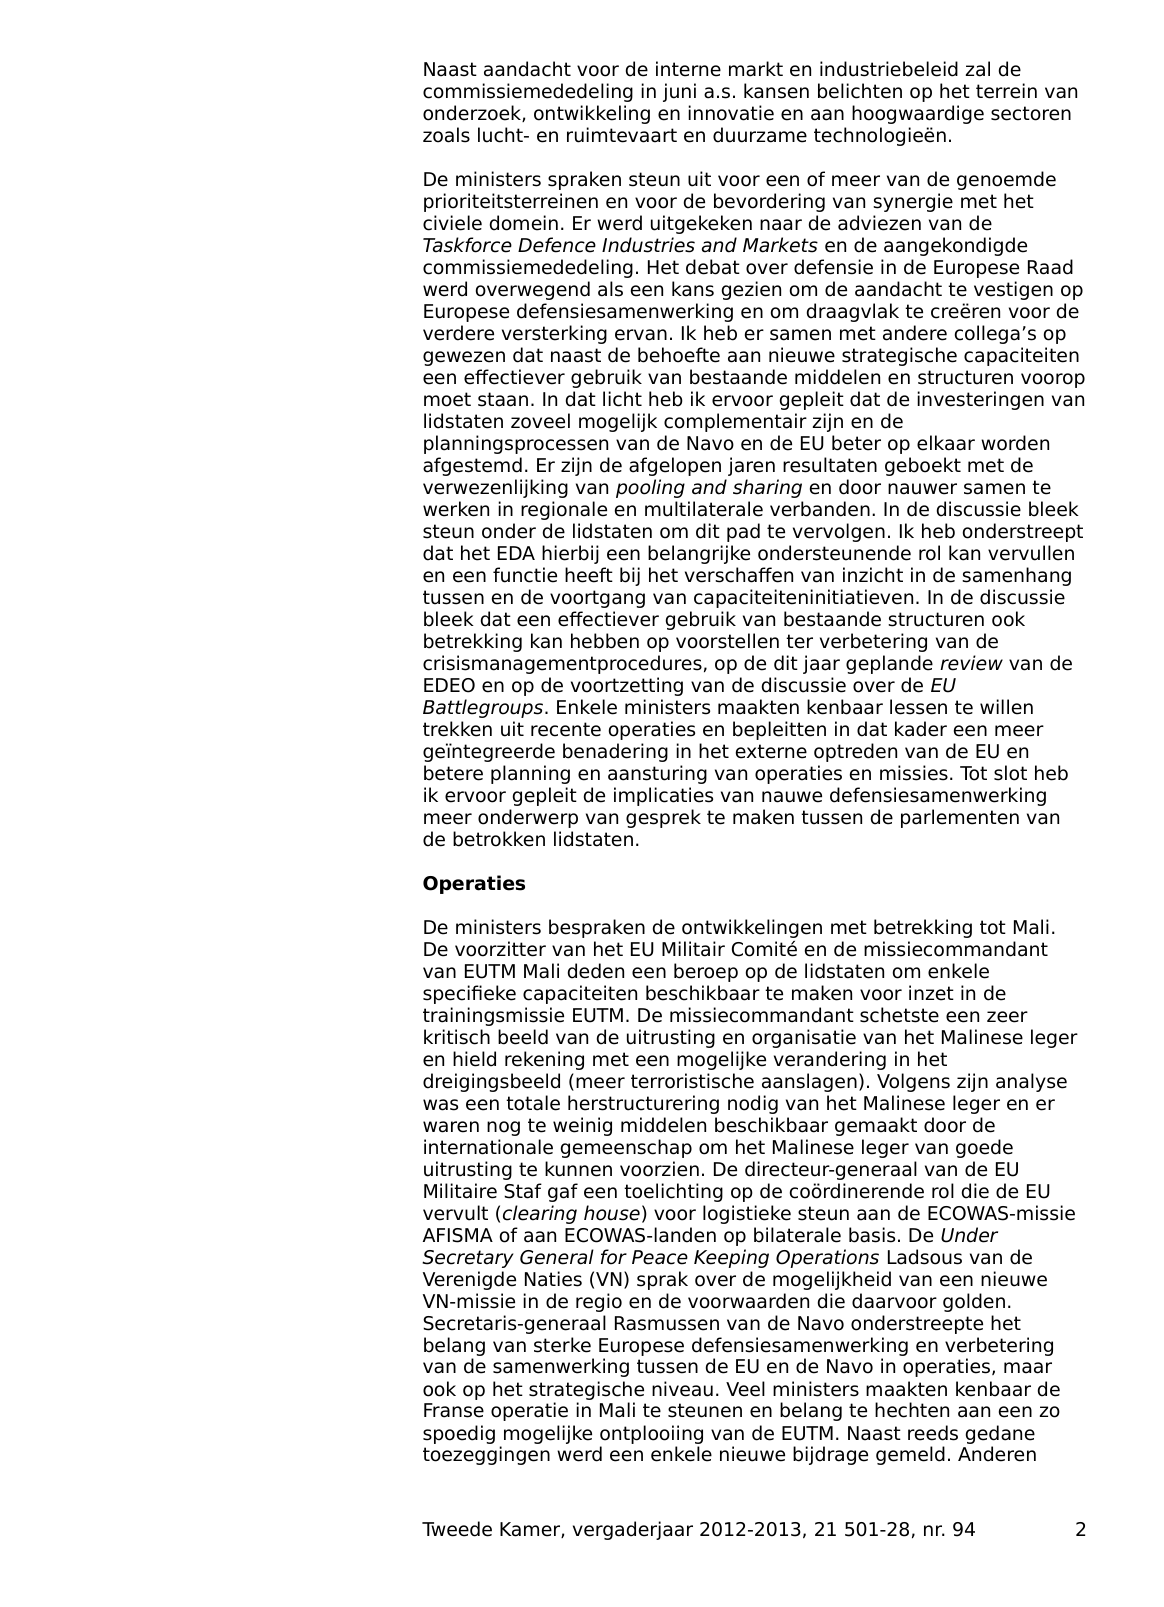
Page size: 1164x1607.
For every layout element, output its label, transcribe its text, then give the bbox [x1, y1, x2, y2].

text De ministers spraken steun uit voor een of meer van de genoemde prioriteitsterreinen en voor de bevordering van synergie met het civiele domein. Er werd uitgekeken naar de adviezen van de Taskforce Defence Industries and Markets en de aangekondigde commissiemededeling. Het debat over defensie in de Europese Raad werd overwegend als een kans gezien om de aandacht te vestigen op Europese defensiesamenwerking en om draagvlak te creëren voor de verdere versterking ervan. Ik heb er samen met andere collega’s op gewezen dat naast de behoefte aan nieuwe strategische capaciteiten een effectiever gebruik van bestaande middelen en structuren voorop moet staan. In dat licht heb ik ervoor gepleit dat de investeringen van lidstaten zoveel mogelijk complementair zijn en de planningsprocessen van de Navo en de EU beter op elkaar worden afgestemd. Er zijn de afgelopen jaren resultaten geboekt met de verwezenlijking van pooling and sharing en door nauwer samen te werken in regionale en multilaterale verbanden. In de discussie bleek steun onder de lidstaten om dit pad te vervolgen. Ik heb onderstreept dat het EDA hierbij een belangrijke ondersteunende rol kan vervullen en een functie heeft bij het verschaffen van inzicht in de samenhang tussen en de voortgang van capaciteiteninitiatieven. In de discussie bleek dat een effectiever gebruik van bestaande structuren ook betrekking kan hebben op voorstellen ter verbetering van de crisismanagementprocedures, op de dit jaar geplande review van de EDEO en op de voortzetting van de discussie over de EU Battlegroups. Enkele ministers maakten kenbaar lessen te willen trekken uit recente operaties en bepleitten in dat kader een meer geïntegreerde benadering in het externe optreden van de EU en betere planning en aansturing van operaties en missies. Tot slot heb ik ervoor gepleit de implicaties van nauwe defensiesamenwerking meer onderwerp van gesprek te maken tussen de parlementen van de betrokken lidstaten. [422, 169, 1087, 851]
text Naast aandacht voor de interne markt en industriebeleid zal de commissiemededeling in juni a.s. kansen belichten op het terrein van onderzoek, ontwikkeling en innovatie en aan hoogwaardige sectoren zoals lucht- en ruimtevaart en duurzame technologieën. [422, 59, 1087, 147]
text De ministers bespraken de ontwikkelingen met betrekking tot Mali. De voorzitter van het EU Militair Comité en de missiecommandant van EUTM Mali deden een beroep op de lidstaten om enkele specifieke capaciteiten beschikbaar te maken voor inzet in de trainingsmissie EUTM. De missiecommandant schetste een zeer kritisch beeld van de uitrusting en organisatie van het Malinese leger en hield rekening met een mogelijke verandering in het dreigingsbeeld (meer terroristische aanslagen). Volgens zijn analyse was een totale herstructurering nodig van het Malinese leger en er waren nog te weinig middelen beschikbaar gemaakt door de internationale gemeenschap om het Malinese leger van goede uitrusting te kunnen voorzien. De directeur-generaal van de EU Militaire Staf gaf een toelichting op de coördinerende rol die de EU vervult (clearing house) voor logistieke steun aan de ECOWAS-missie AFISMA of aan ECOWAS-landen op bilaterale basis. De Under Secretary General for Peace Keeping Operations Ladsous van de Verenigde Naties (VN) sprak over de mogelijkheid van een nieuwe VN-missie in de regio en de voorwaarden die daarvoor golden. Secretaris-generaal Rasmussen van de Navo onderstreepte het belang van sterke Europese defensiesamenwerking en verbetering van de samenwerking tussen de EU en de Navo in operaties, maar ook op het strategische niveau. Veel ministers maakten kenbaar de Franse operatie in Mali te steunen en belang te hechten aan een zo spoedig mogelijke ontplooiing van de EUTM. Naast reeds gedane toezeggingen werd een enkele nieuwe bijdrage gemeld. Anderen [422, 917, 1087, 1466]
subtitle Operaties [422, 873, 1087, 895]
